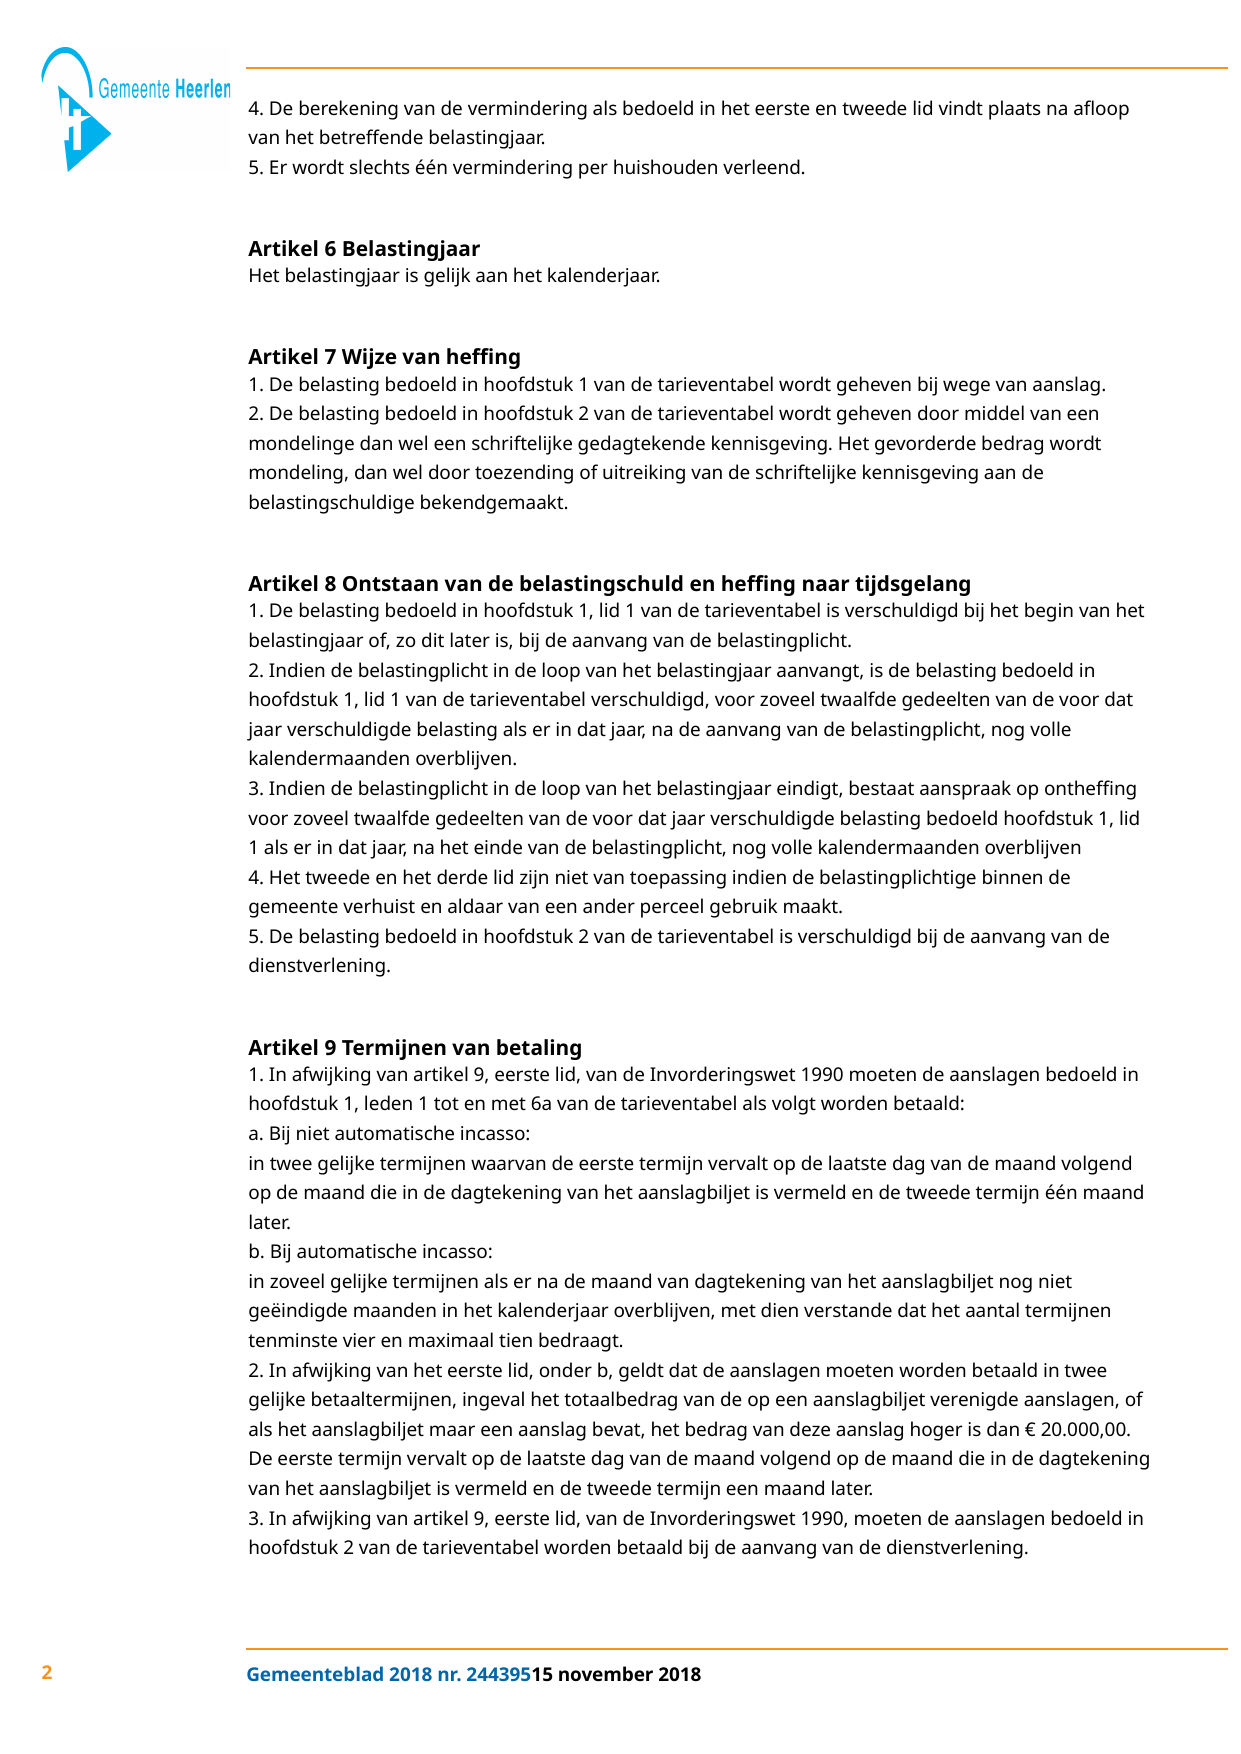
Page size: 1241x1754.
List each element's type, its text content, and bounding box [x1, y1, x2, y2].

text Artikel 6 Belastingjaar [248, 234, 1152, 262]
text 4. De berekening van de vermindering als bedoeld in het eerste en tweede lid vindt plaats na afloop van het betreffende belastingjaar. [248, 95, 1152, 150]
text 3. In afwijking van artikel 9, eerste lid, van de Invorderingswet 1990, moeten de aanslagen bedoeld in hoofdstuk 2 van de tarieventabel worden betaald bij de aanvang van de dienstverlening. [248, 1505, 1152, 1560]
picture [41, 47, 58, 70]
text a. Bij niet automatische incasso: [248, 1120, 1152, 1146]
text 2. In afwijking van het eerste lid, onder b, geldt dat de aanslagen moeten worden betaald in twee gelijke betaaltermijnen, ingeval het totaalbedrag van de op een aanslagbiljet verenigde aanslagen, of als het aanslagbiljet maar een aanslag bevat, het bedrag van deze aanslag hoger is dan € 20.000,00. De eerste termijn vervalt op de laatste dag van de maand volgend op de maand die in de dagtekening van het aanslagbiljet is vermeld en de tweede termijn een maand later. [248, 1357, 1152, 1501]
text 2. De belasting bedoeld in hoofdstuk 2 van de tarieventabel wordt geheven door middel van een mondelinge dan wel een schriftelijke gedagtekende kennisgeving. Het gevorderde bedrag wordt mondeling, dan wel door toezending of uitreiking van de schriftelijke kennisgeving aan de belastingschuldige bekendgemaakt. [248, 400, 1152, 515]
text Het belastingjaar is gelijk aan het kalenderjaar. [248, 262, 1152, 288]
text 4. Het tweede en het derde lid zijn niet van toepassing indien de belastingplichtige binnen de gemeente verhuist en aldaar van een ander perceel gebruik maakt. [248, 864, 1152, 919]
text in zoveel gelijke termijnen als er na de maand van dagtekening van het aanslagbiljet nog niet geëindigde maanden in het kalenderjaar overblijven, met dien verstande dat het aantal termijnen tenminste vier en maximaal tien bedraagt. [248, 1268, 1152, 1353]
text 3. Indien de belastingplicht in de loop van het belastingjaar eindigt, bestaat aanspraak op ontheffing voor zoveel twaalfde gedeelten van de voor dat jaar verschuldigde belasting bedoeld hoofdstuk 1, lid 1 als er in dat jaar, na het einde van de belastingplicht, nog volle kalendermaanden overblijven [248, 775, 1152, 860]
text 5. Er wordt slechts één vermindering per huishouden verleend. [248, 154, 1152, 180]
text Artikel 8 Ontstaan van de belastingschuld en heffing naar tijdsgelang [248, 569, 1152, 598]
text in twee gelijke termijnen waarvan de eerste termijn vervalt op de laatste dag van de maand volgend op de maand die in de dagtekening van het aanslagbiljet is vermeld en de tweede termijn één maand later. [248, 1150, 1152, 1235]
text 1. De belasting bedoeld in hoofdstuk 1, lid 1 van de tarieventabel is verschuldigd bij het begin van het belastingjaar of, zo dit later is, bij de aanvang van de belastingplicht. [248, 598, 1152, 653]
text Artikel 7 Wijze van heffing [248, 342, 1152, 371]
text 1. In afwijking van artikel 9, eerste lid, van de Invorderingswet 1990 moeten de aanslagen bedoeld in hoofdstuk 1, leden 1 tot en met 6a van de tarieventabel als volgt worden betaald: [248, 1061, 1152, 1116]
picture [41, 47, 231, 172]
text b. Bij automatische incasso: [248, 1238, 1152, 1264]
text 5. De belasting bedoeld in hoofdstuk 2 van de tarieventabel is verschuldigd bij de aanvang van de dienstverlening. [248, 923, 1152, 978]
text Artikel 9 Termijnen van betaling [248, 1033, 1152, 1061]
text 1. De belasting bedoeld in hoofdstuk 1 van de tarieventabel wordt geheven bij wege van aanslag. [248, 371, 1152, 397]
text 2. Indien de belastingplicht in de loop van het belastingjaar aanvangt, is de belasting bedoeld in hoofdstuk 1, lid 1 van de tarieventabel verschuldigd, voor zoveel twaalfde gedeelten van de voor dat jaar verschuldigde belasting als er in dat jaar, na de aanvang van de belastingplicht, nog volle kalendermaanden overblijven. [248, 657, 1152, 771]
